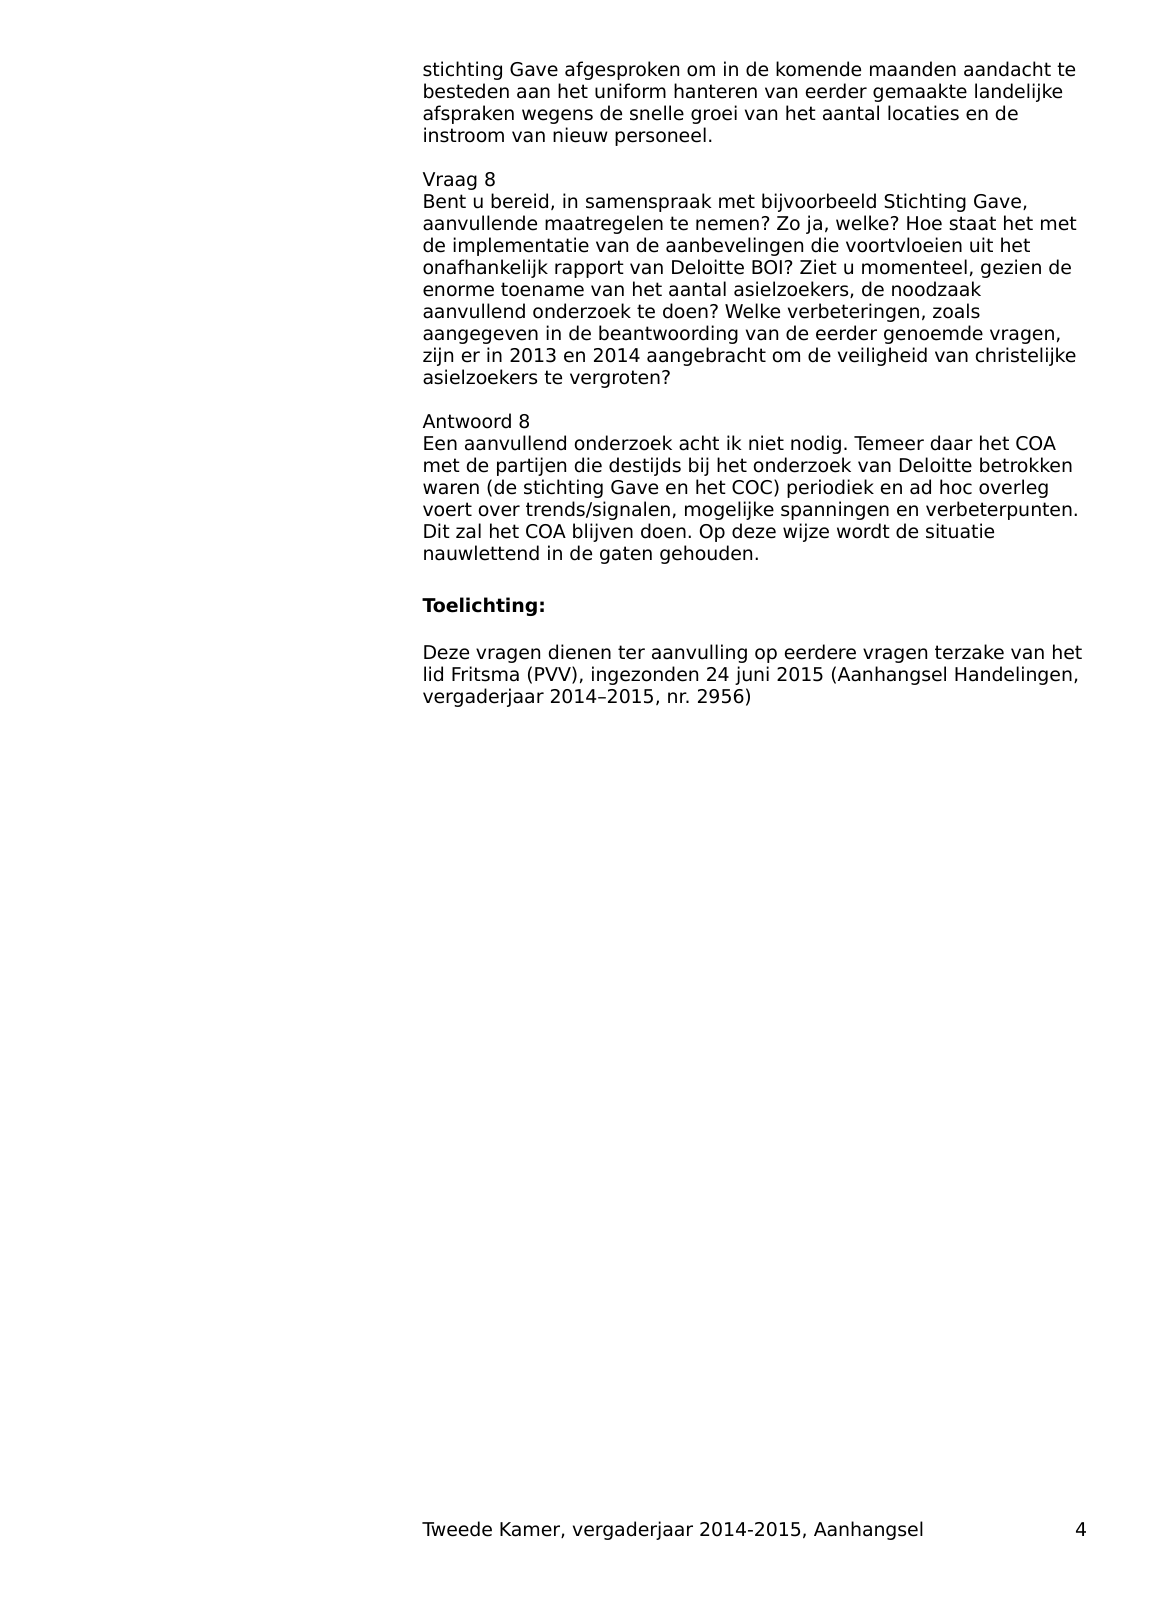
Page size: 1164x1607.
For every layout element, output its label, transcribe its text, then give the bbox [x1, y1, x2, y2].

text Deze vragen dienen ter aanvulling op eerdere vragen terzake van het lid Fritsma (PVV), ingezonden 24 juni 2015 (Aanhangsel Handelingen, vergaderjaar 2014–2015, nr. 2956) [422, 642, 1087, 708]
text Bent u bereid, in samenspraak met bijvoorbeeld Stichting Gave, aanvullende maatregelen te nemen? Zo ja, welke? Hoe staat het met de implementatie van de aanbevelingen die voortvloeien uit het onafhankelijk rapport van Deloitte BOI? Ziet u momenteel, gezien de enorme toename van het aantal asielzoekers, de noodzaak aanvullend onderzoek te doen? Welke verbeteringen, zoals aangegeven in de beantwoording van de eerder genoemde vragen, zijn er in 2013 en 2014 aangebracht om de veiligheid van christelijke asielzoekers te vergroten? [422, 191, 1087, 389]
subtitle Toelichting: [422, 595, 1087, 617]
text Een aanvullend onderzoek acht ik niet nodig. Temeer daar het COA met de partijen die destijds bij het onderzoek van Deloitte betrokken waren (de stichting Gave en het COC) periodiek en ad hoc overleg voert over trends/signalen, mogelijke spanningen en verbeterpunten. Dit zal het COA blijven doen. Op deze wijze wordt de situatie nauwlettend in de gaten gehouden. [422, 433, 1087, 565]
text Antwoord 8 [422, 411, 1087, 433]
text stichting Gave afgesproken om in de komende maanden aandacht te besteden aan het uniform hanteren van eerder gemaakte landelijke afspraken wegens de snelle groei van het aantal locaties en de instroom van nieuw personeel. [422, 59, 1087, 147]
text Vraag 8 [422, 169, 1087, 191]
